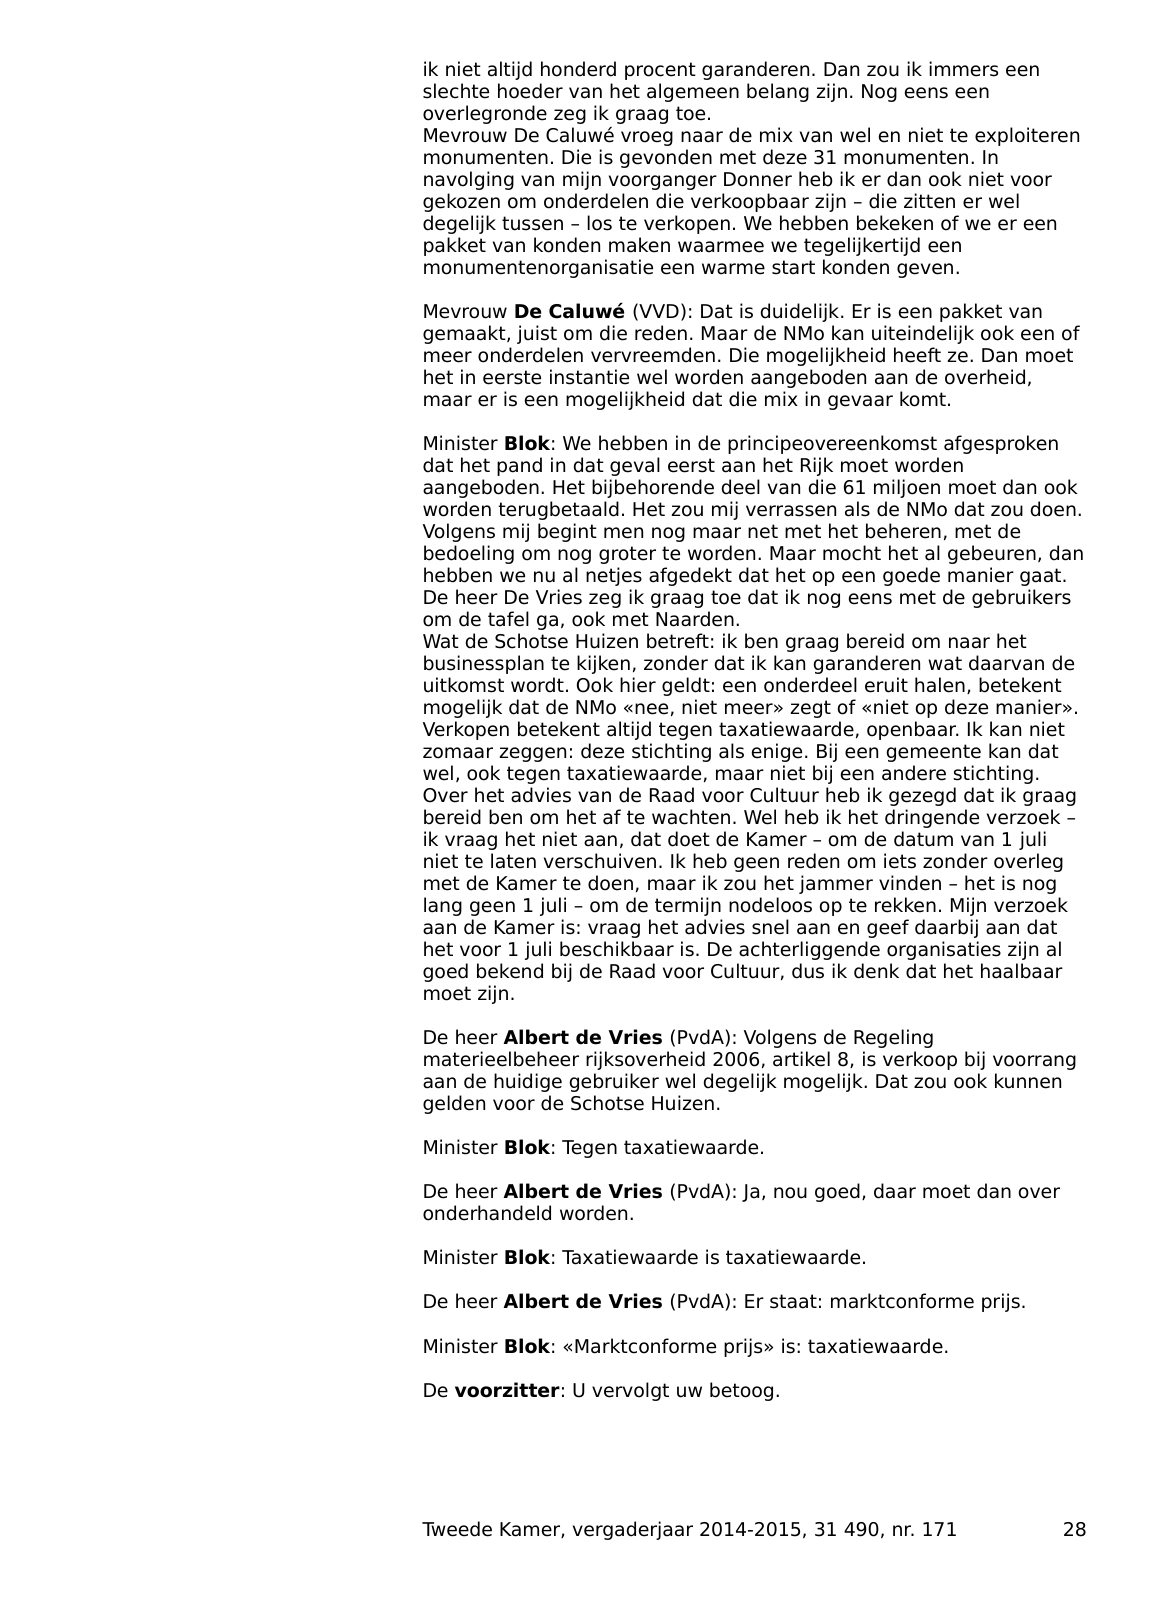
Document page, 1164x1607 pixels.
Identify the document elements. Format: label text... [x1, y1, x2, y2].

text Minister Blok: Tegen taxatiewaarde. [422, 1137, 1087, 1159]
text De heer Albert de Vries (PvdA): Er staat: marktconforme prijs. [422, 1291, 1087, 1313]
text Mevrouw De Caluwé vroeg naar de mix van wel en niet te exploiteren monumenten. Die is gevonden met deze 31 monumenten. In navolging van mijn voorganger Donner heb ik er dan ook niet voor gekozen om onderdelen die verkoopbaar zijn – die zitten er wel degelijk tussen – los te verkopen. We hebben bekeken of we er een pakket van konden maken waarmee we tegelijkertijd een monumentenorganisatie een warme start konden geven. [422, 125, 1087, 279]
text Minister Blok: We hebben in de principeovereenkomst afgesproken dat het pand in dat geval eerst aan het Rijk moet worden aangeboden. Het bijbehorende deel van die 61 miljoen moet dan ook worden terugbetaald. Het zou mij verrassen als de NMo dat zou doen. Volgens mij begint men nog maar net met het beheren, met de bedoeling om nog groter te worden. Maar mocht het al gebeuren, dan hebben we nu al netjes afgedekt dat het op een goede manier gaat. [422, 433, 1087, 587]
text Over het advies van de Raad voor Cultuur heb ik gezegd dat ik graag bereid ben om het af te wachten. Wel heb ik het dringende verzoek – ik vraag het niet aan, dat doet de Kamer – om de datum van 1 juli niet te laten verschuiven. Ik heb geen reden om iets zonder overleg met de Kamer te doen, maar ik zou het jammer vinden – het is nog lang geen 1 juli – om de termijn nodeloos op te rekken. Mijn verzoek aan de Kamer is: vraag het advies snel aan en geef daarbij aan dat het voor 1 juli beschikbaar is. De achterliggende organisaties zijn al goed bekend bij de Raad voor Cultuur, dus ik denk dat het haalbaar moet zijn. [422, 785, 1087, 1004]
text ik niet altijd honderd procent garanderen. Dan zou ik immers een slechte hoeder van het algemeen belang zijn. Nog eens een overlegronde zeg ik graag toe. [422, 59, 1087, 125]
text Wat de Schotse Huizen betreft: ik ben graag bereid om naar het businessplan te kijken, zonder dat ik kan garanderen wat daarvan de uitkomst wordt. Ook hier geldt: een onderdeel eruit halen, betekent mogelijk dat de NMo «nee, niet meer» zegt of «niet op deze manier». Verkopen betekent altijd tegen taxatiewaarde, openbaar. Ik kan niet zomaar zeggen: deze stichting als enige. Bij een gemeente kan dat wel, ook tegen taxatiewaarde, maar niet bij een andere stichting. [422, 631, 1087, 785]
text De heer Albert de Vries (PvdA): Ja, nou goed, daar moet dan over onderhandeld worden. [422, 1181, 1087, 1225]
text De voorzitter: U vervolgt uw betoog. [422, 1380, 1087, 1402]
text Minister Blok: Taxatiewaarde is taxatiewaarde. [422, 1247, 1087, 1269]
text Minister Blok: «Marktconforme prijs» is: taxatiewaarde. [422, 1336, 1087, 1357]
text De heer Albert de Vries (PvdA): Volgens de Regeling materieelbeheer rijksoverheid 2006, artikel 8, is verkoop bij voorrang aan de huidige gebruiker wel degelijk mogelijk. Dat zou ook kunnen gelden voor de Schotse Huizen. [422, 1027, 1087, 1115]
text De heer De Vries zeg ik graag toe dat ik nog eens met de gebruikers om de tafel ga, ook met Naarden. [422, 587, 1087, 631]
text Mevrouw De Caluwé (VVD): Dat is duidelijk. Er is een pakket van gemaakt, juist om die reden. Maar de NMo kan uiteindelijk ook een of meer onderdelen vervreemden. Die mogelijkheid heeft ze. Dan moet het in eerste instantie wel worden aangeboden aan de overheid, maar er is een mogelijkheid dat die mix in gevaar komt. [422, 301, 1087, 411]
